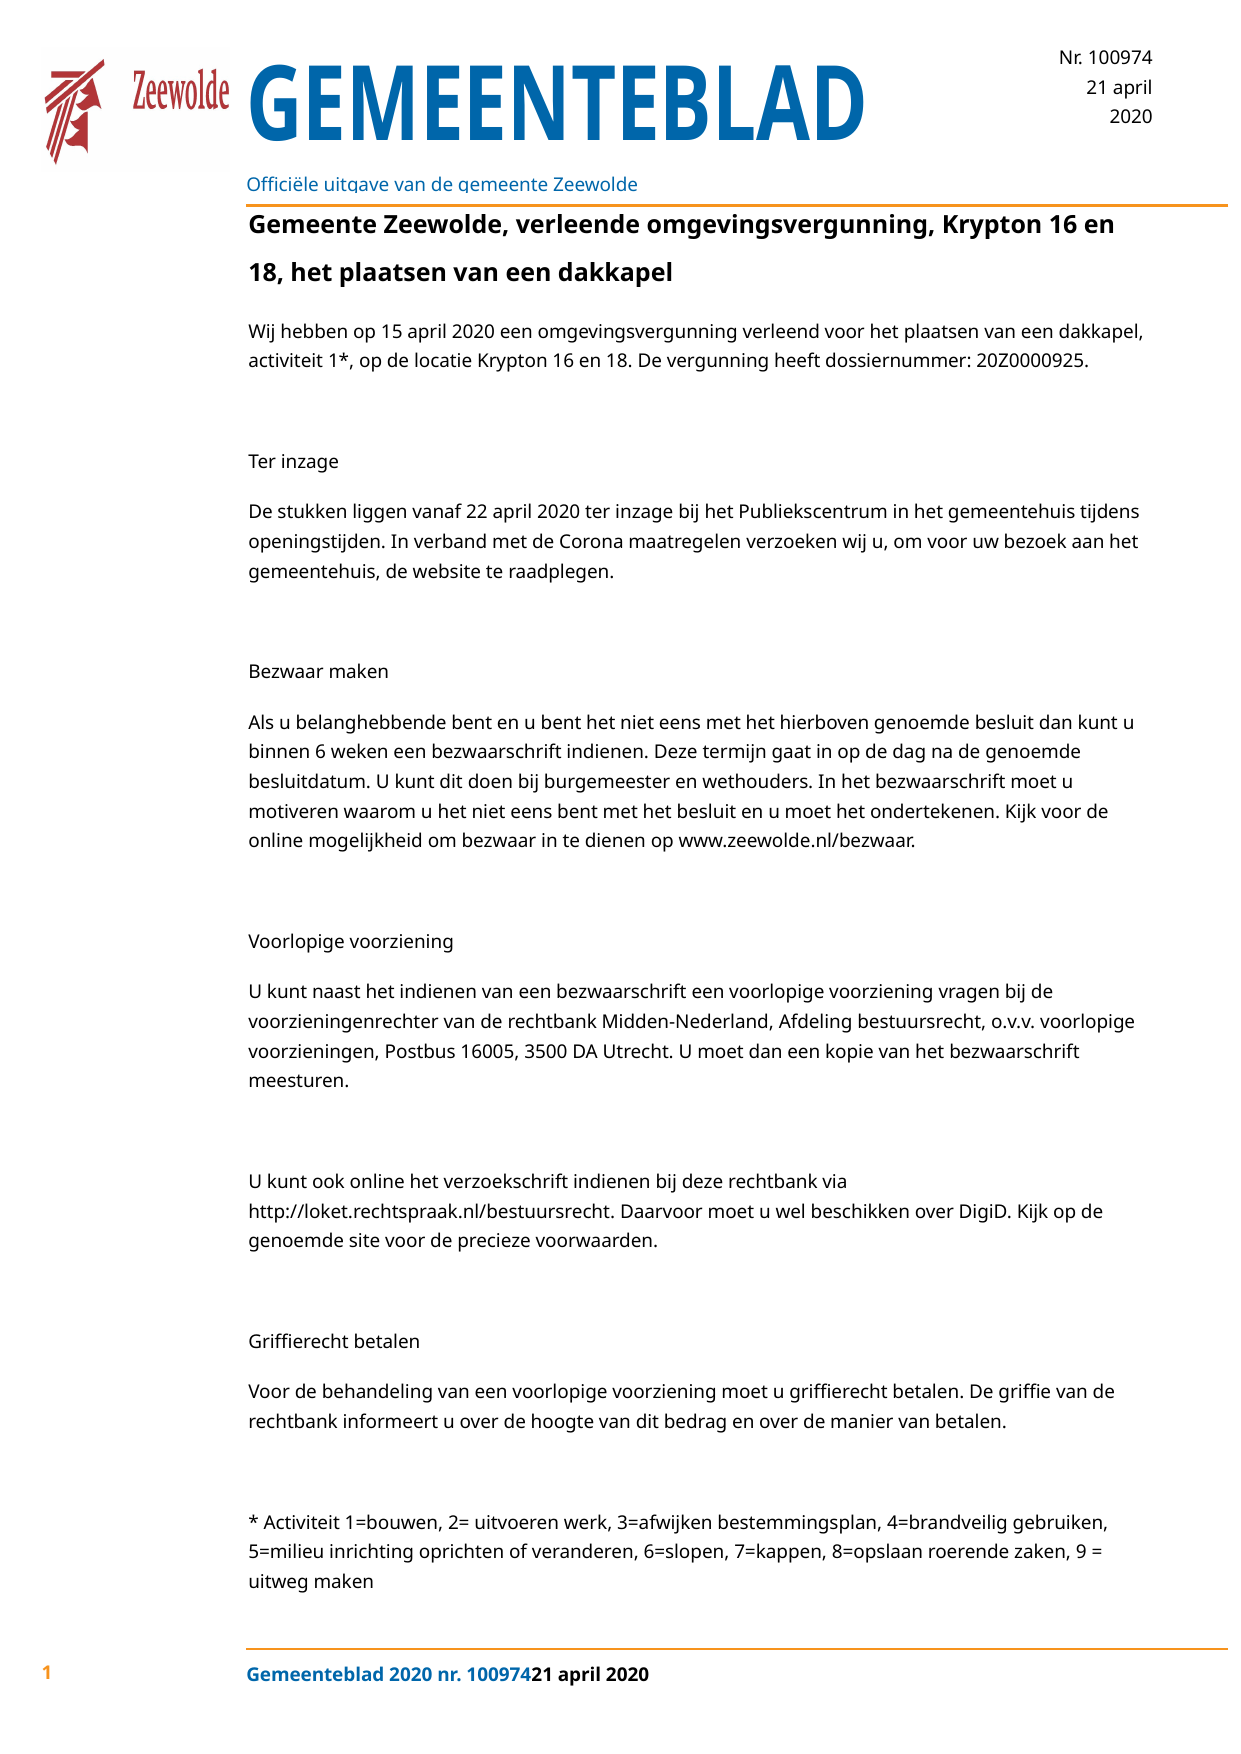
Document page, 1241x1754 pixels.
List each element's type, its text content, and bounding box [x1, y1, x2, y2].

text De stukken liggen vanaf 22 april 2020 ter inzage bij het Publiekscentrum in het gemeentehuis tijdens openingstijden. In verband met de Corona maatregelen verzoeken wij u, om voor uw bezoek aan het gemeentehuis, de website te raadplegen. [248, 499, 1152, 584]
text Als u belanghebbende bent en u bent het niet eens met het hierboven genoemde besluit dan kunt u binnen 6 weken een bezwaarschrift indienen. Deze termijn gaat in op de dag na de genoemde besluitdatum. U kunt dit doen bij burgemeester en wethouders. In het bezwaarschrift moet u motiveren waarom u het niet eens bent met het besluit en u moet het ondertekenen. Kijk voor de online mogelijkheid om bezwaar in te dienen op www.zeewolde.nl/bezwaar. [248, 709, 1152, 853]
text Wij hebben op 15 april 2020 een omgevingsvergunning verleend voor het plaatsen van een dakkapel, activiteit 1*, op de locatie Krypton 16 en 18. De vergunning heeft dossiernummer: 20Z0000925. [248, 318, 1152, 373]
text Bezwaar maken [248, 659, 1152, 684]
text U kunt naast het indienen van een bezwaarschrift een voorlopige voorziening vragen bij de voorzieningenrechter van de rechtbank Midden-Nederland, Afdeling bestuursrecht, o.v.v. voorlopige voorzieningen, Postbus 16005, 3500 DA Utrecht. U moet dan een kopie van het bezwaarschrift meesturen. [248, 979, 1152, 1093]
text Gemeente Zeewolde, verleende omgevingsvergunning, Krypton 16 en 18, het plaatsen van een dakkapel [248, 207, 1152, 288]
text Ter inzage [248, 448, 1152, 474]
text Griffierecht betalen [248, 1328, 1152, 1354]
picture [41, 47, 231, 172]
text Voorlopige voorziening [248, 928, 1152, 954]
text U kunt ook online het verzoekschrift indienen bij deze rechtbank via http://loket.rechtspraak.nl/bestuursrecht. Daarvoor moet u wel beschikken over DigiD. Kijk op de genoemde site voor de precieze voorwaarden. [248, 1168, 1152, 1253]
text * Activiteit 1=bouwen, 2= uitvoeren werk, 3=afwijken bestemmingsplan, 4=brandveilig gebruiken, 5=milieu inrichting oprichten of veranderen, 6=slopen, 7=kappen, 8=opslaan roerende zaken, 9 = uitweg maken [248, 1509, 1152, 1594]
text Voor de behandeling van een voorlopige voorziening moet u griffierecht betalen. De griffie van de rechtbank informeert u over de hoogte van dit bedrag en over de manier van betalen. [248, 1379, 1152, 1434]
